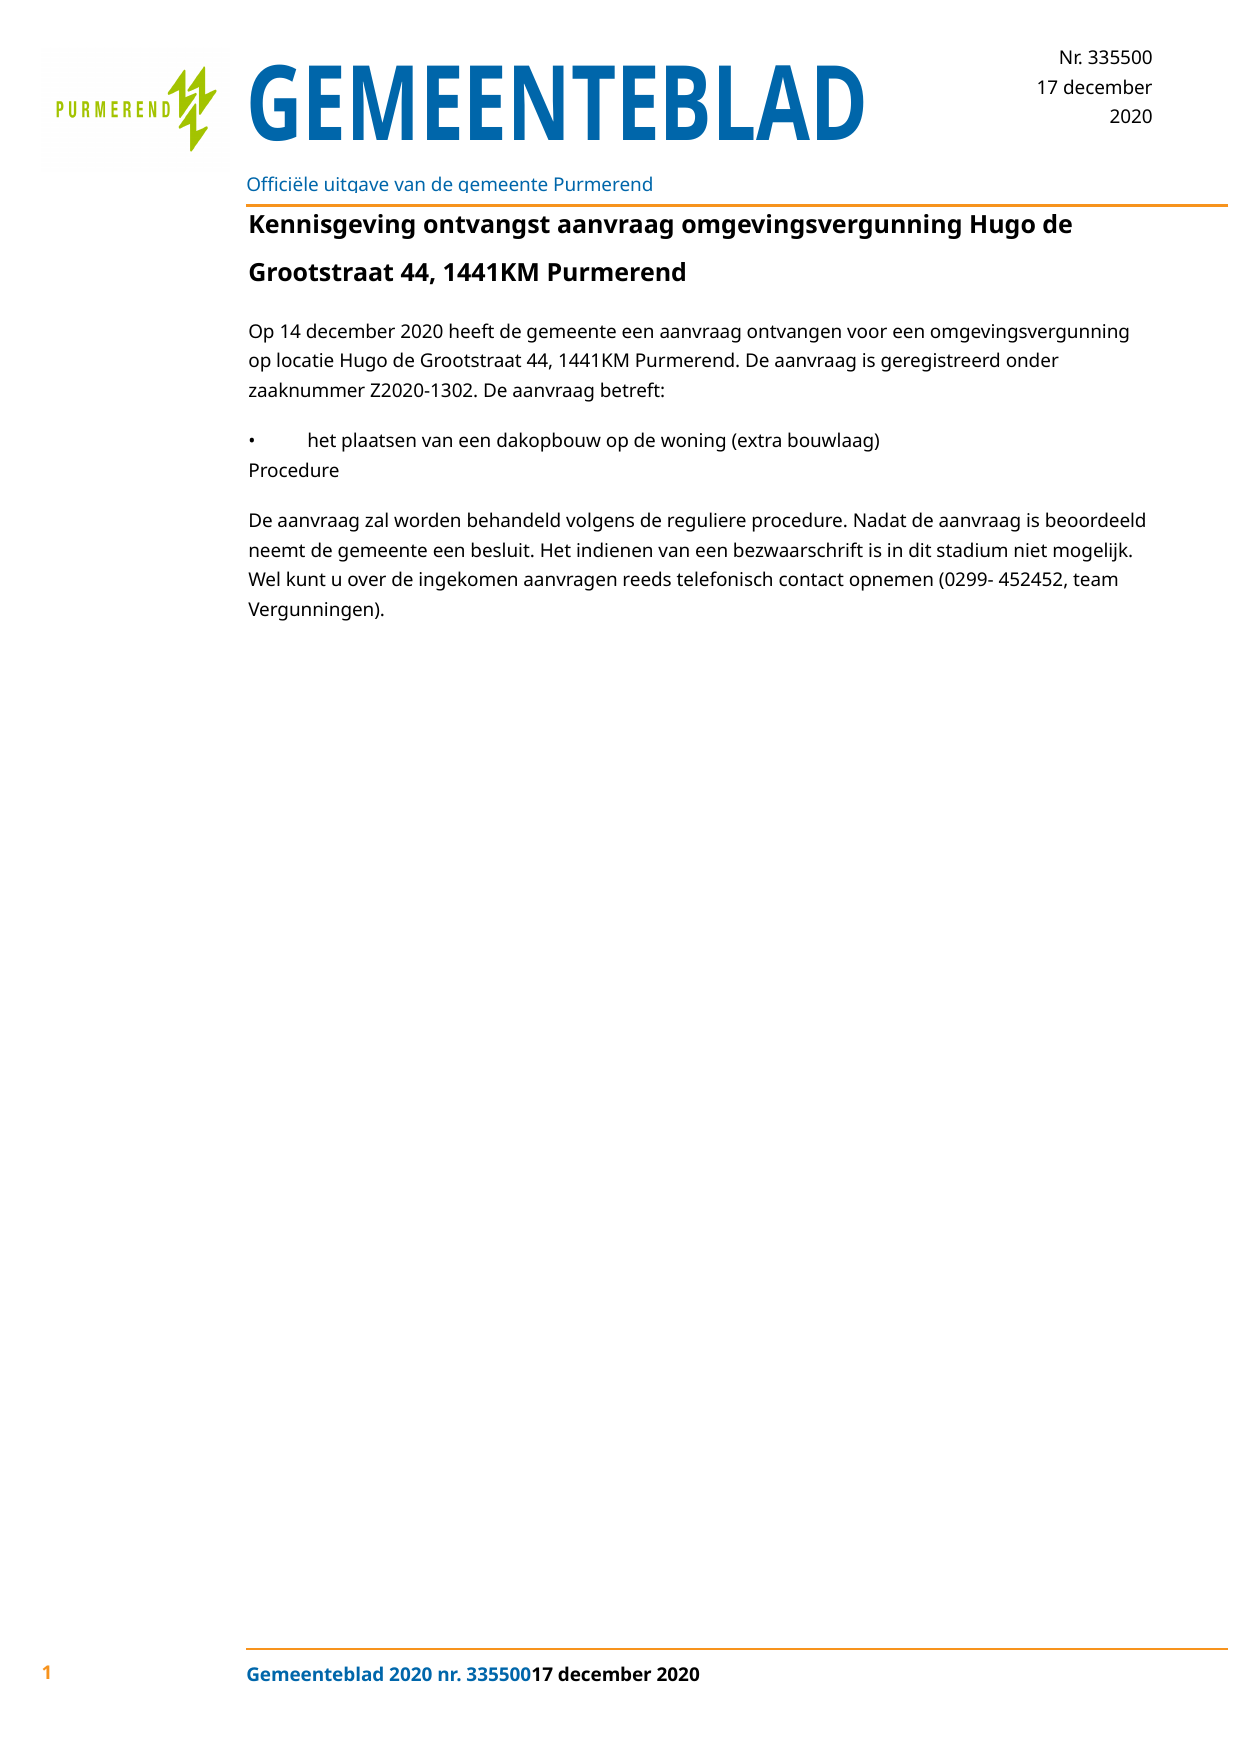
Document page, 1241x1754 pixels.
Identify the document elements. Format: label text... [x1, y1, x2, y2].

text Op 14 december 2020 heeft de gemeente een aanvraag ontvangen voor een omgevingsvergunning op locatie Hugo de Grootstraat 44, 1441KM Purmerend. De aanvraag is geregistreerd onder zaaknummer Z2020-1302. De aanvraag betreft: [248, 318, 1152, 403]
list het plaatsen van een dakopbouw op de woning (extra bouwlaag) [248, 427, 1152, 453]
picture [41, 47, 231, 172]
text Procedure [248, 457, 1152, 483]
text Kennisgeving ontvangst aanvraag omgevingsvergunning Hugo de Grootstraat 44, 1441KM Purmerend [248, 207, 1152, 288]
text De aanvraag zal worden behandeld volgens de reguliere procedure. Nadat de aanvraag is beoordeeld neemt de gemeente een besluit. Het indienen van een bezwaarschrift is in dit stadium niet mogelijk. Wel kunt u over de ingekomen aanvragen reeds telefonisch contact opnemen (0299- 452452, team Vergunningen). [248, 507, 1152, 622]
